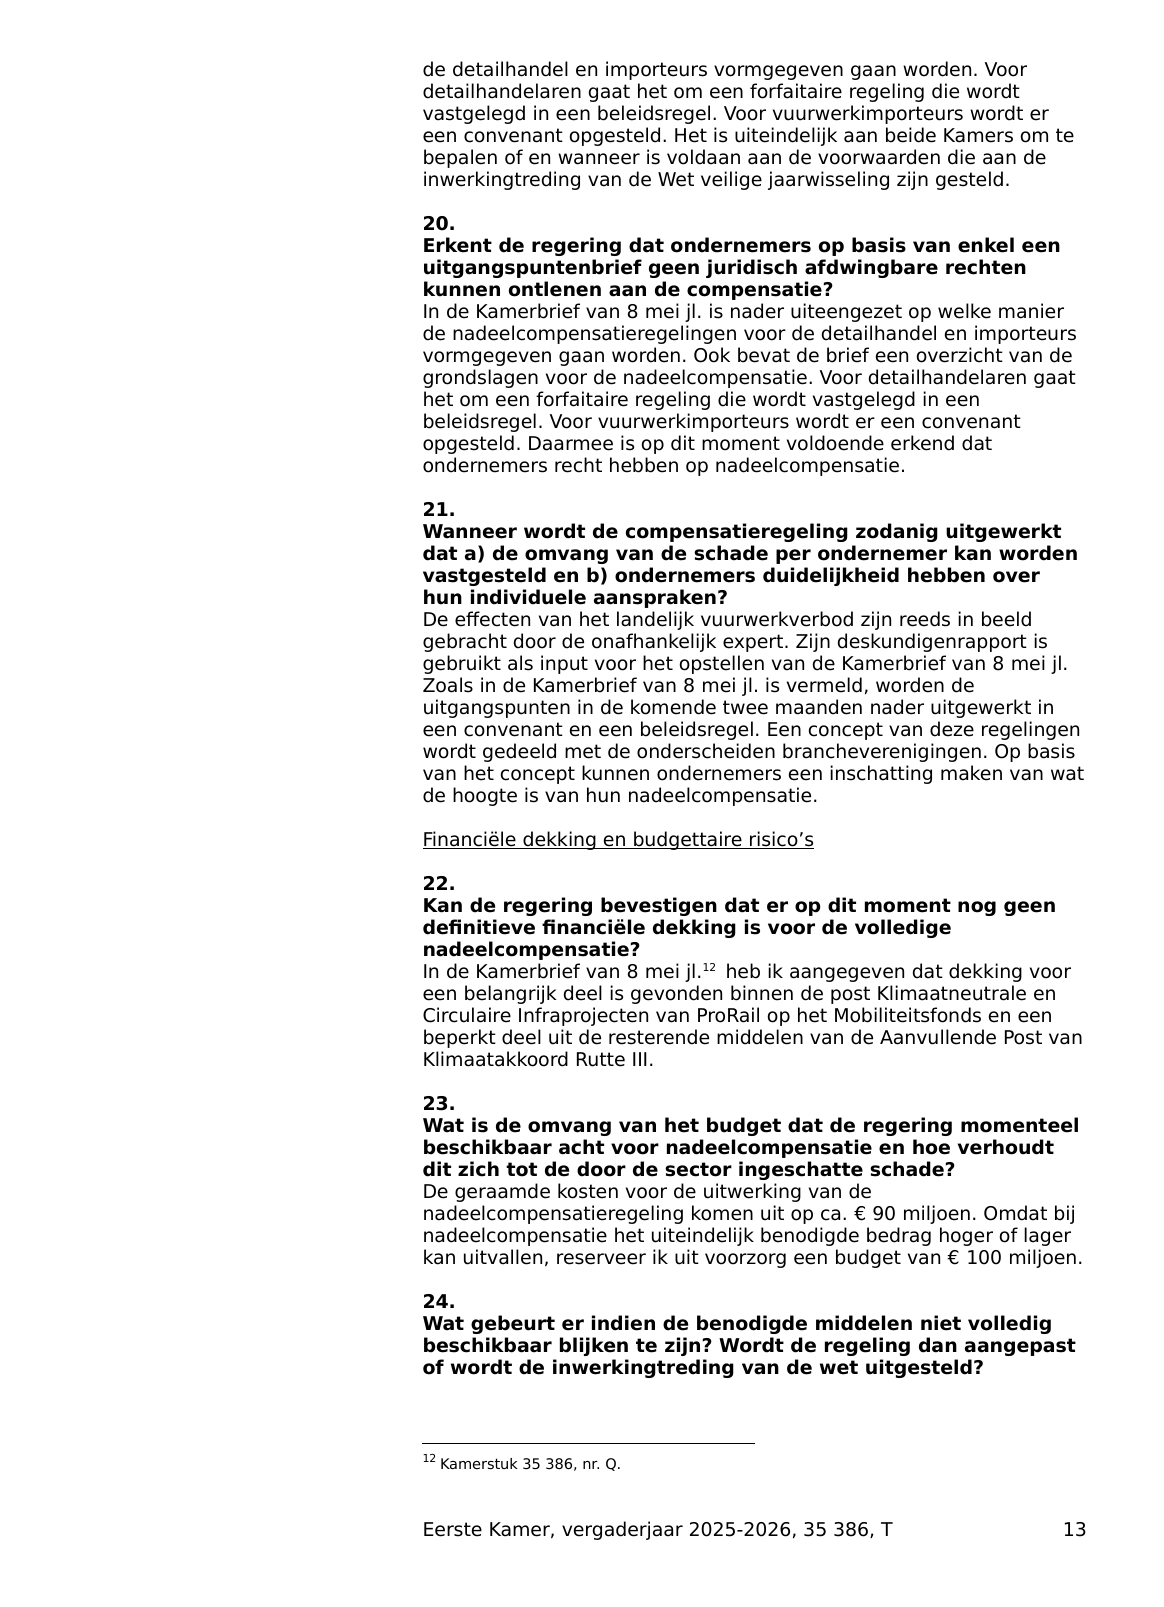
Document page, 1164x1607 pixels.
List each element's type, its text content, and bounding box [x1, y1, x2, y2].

text In de Kamerbrief van 8 mei jl. heb ik aangegeven dat dekking voor een belangrijk deel is gevonden binnen de post Klimaatneutrale en Circulaire Infraprojecten van ProRail op het Mobiliteitsfonds en een beperkt deel uit de resterende middelen van de Aanvullende Post van Klimaatakkoord Rutte III. [422, 961, 1087, 1071]
text Kamerstuk 35 386, nr. Q. [422, 1452, 1087, 1474]
text De geraamde kosten voor de uitwerking van de nadeelcompensatieregeling komen uit op ca. € 90 miljoen. Omdat bij nadeelcompensatie het uiteindelijk benodigde bedrag hoger of lager kan uitvallen, reserveer ik uit voorzorg een budget van € 100 miljoen. [422, 1181, 1087, 1269]
text 20. [422, 213, 1087, 235]
text 22. [422, 873, 1087, 895]
text 24. [422, 1291, 1087, 1313]
text Wat gebeurt er indien de benodigde middelen niet volledig beschikbaar blijken te zijn? Wordt de regeling dan aangepast of wordt de inwerkingtreding van de wet uitgesteld? [422, 1313, 1087, 1379]
text Wanneer wordt de compensatieregeling zodanig uitgewerkt dat a) de omvang van de schade per ondernemer kan worden vastgesteld en b) ondernemers duidelijkheid hebben over hun individuele aanspraken? [422, 521, 1087, 609]
text Erkent de regering dat ondernemers op basis van enkel een uitgangspuntenbrief geen juridisch afdwingbare rechten kunnen ontlenen aan de compensatie? [422, 235, 1087, 301]
text De effecten van het landelijk vuurwerkverbod zijn reeds in beeld gebracht door de onafhankelijk expert. Zijn deskundigenrapport is gebruikt als input voor het opstellen van de Kamerbrief van 8 mei jl. Zoals in de Kamerbrief van 8 mei jl. is vermeld, worden de uitgangspunten in de komende twee maanden nader uitgewerkt in een convenant en een beleidsregel. Een concept van deze regelingen wordt gedeeld met de onderscheiden brancheverenigingen. Op basis van het concept kunnen ondernemers een inschatting maken van wat de hoogte is van hun nadeelcompensatie. [422, 609, 1087, 807]
text Kan de regering bevestigen dat er op dit moment nog geen definitieve financiële dekking is voor de volledige nadeelcompensatie? [422, 895, 1087, 961]
text In de Kamerbrief van 8 mei jl. is nader uiteengezet op welke manier de nadeelcompensatieregelingen voor de detailhandel en importeurs vormgegeven gaan worden. Ook bevat de brief een overzicht van de grondslagen voor de nadeelcompensatie. Voor detailhandelaren gaat het om een forfaitaire regeling die wordt vastgelegd in een beleidsregel. Voor vuurwerkimporteurs wordt er een convenant opgesteld. Daarmee is op dit moment voldoende erkend dat ondernemers recht hebben op nadeelcompensatie. [422, 301, 1087, 477]
text 21. [422, 499, 1087, 521]
subtitle Financiële dekking en budgettaire risico’s [422, 829, 1087, 851]
text 23. [422, 1093, 1087, 1115]
text Wat is de omvang van het budget dat de regering momenteel beschikbaar acht voor nadeelcompensatie en hoe verhoudt dit zich tot de door de sector ingeschatte schade? [422, 1115, 1087, 1181]
text de detailhandel en importeurs vormgegeven gaan worden. Voor detailhandelaren gaat het om een forfaitaire regeling die wordt vastgelegd in een beleidsregel. Voor vuurwerkimporteurs wordt er een convenant opgesteld. Het is uiteindelijk aan beide Kamers om te bepalen of en wanneer is voldaan aan de voorwaarden die aan de inwerkingtreding van de Wet veilige jaarwisseling zijn gesteld. [422, 59, 1087, 191]
